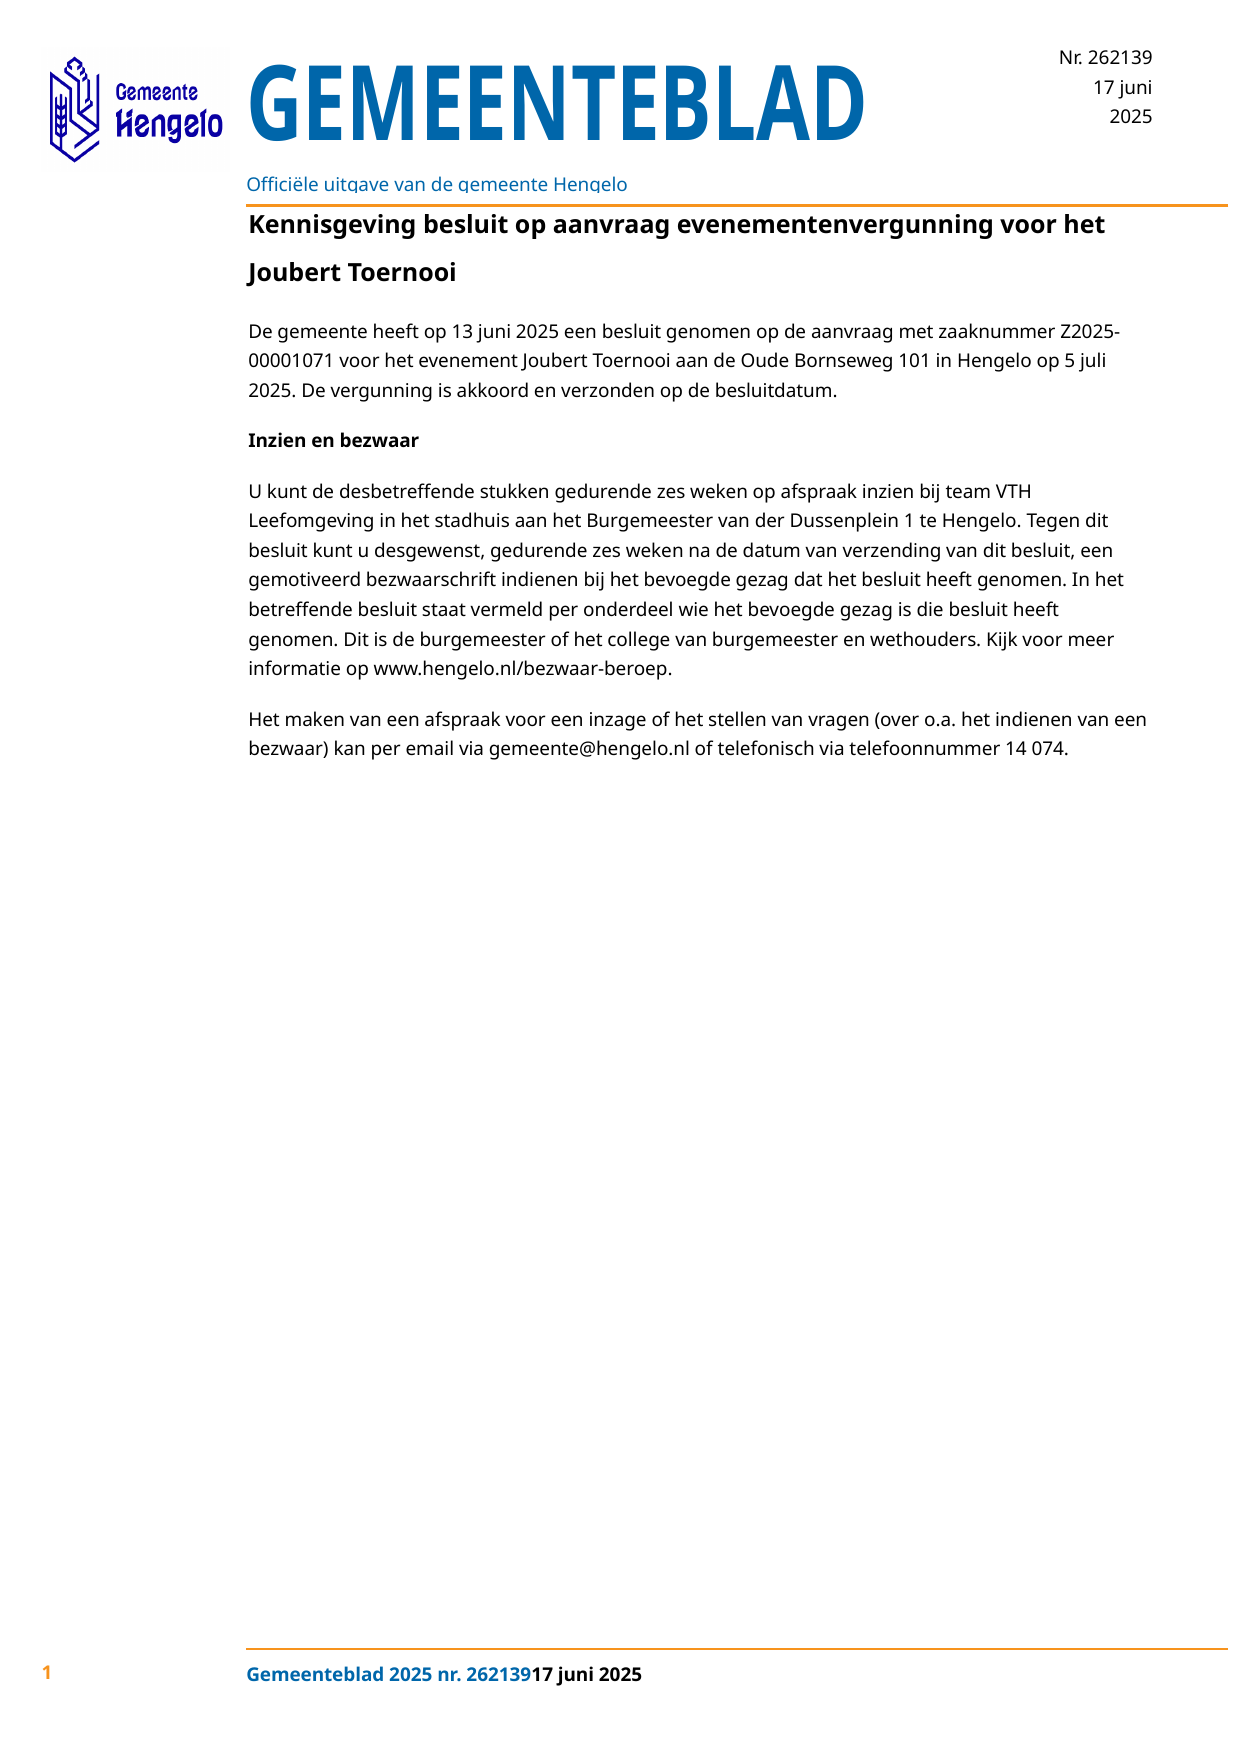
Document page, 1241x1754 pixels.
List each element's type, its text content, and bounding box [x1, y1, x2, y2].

text U kunt de desbetreffende stukken gedurende zes weken op afspraak inzien bij team VTH Leefomgeving in het stadhuis aan het Burgemeester van der Dussenplein 1 te Hengelo. Tegen dit besluit kunt u desgewenst, gedurende zes weken na de datum van verzending van dit besluit, een gemotiveerd bezwaarschrift indienen bij het bevoegde gezag dat het besluit heeft genomen. In het betreffende besluit staat vermeld per onderdeel wie het bevoegde gezag is die besluit heeft genomen. Dit is de burgemeester of het college van burgemeester en wethouders. Kijk voor meer informatie op www.hengelo.nl/bezwaar-beroep. [248, 478, 1152, 681]
text Kennisgeving besluit op aanvraag evenementenvergunning voor het Joubert Toernooi [248, 207, 1152, 288]
text Inzien en bezwaar [248, 427, 1152, 453]
text Het maken van een afspraak voor een inzage of het stellen van vragen (over o.a. het indienen van een bezwaar) kan per email via gemeente@hengelo.nl of telefonisch via telefoonnummer 14 074. [248, 706, 1152, 761]
text De gemeente heeft op 13 juni 2025 een besluit genomen op de aanvraag met zaaknummer Z2025-00001071 voor het evenement Joubert Toernooi aan de Oude Bornseweg 101 in Hengelo op 5 juli 2025. De vergunning is akkoord en verzonden op de besluitdatum. [248, 318, 1152, 403]
picture [41, 47, 231, 172]
